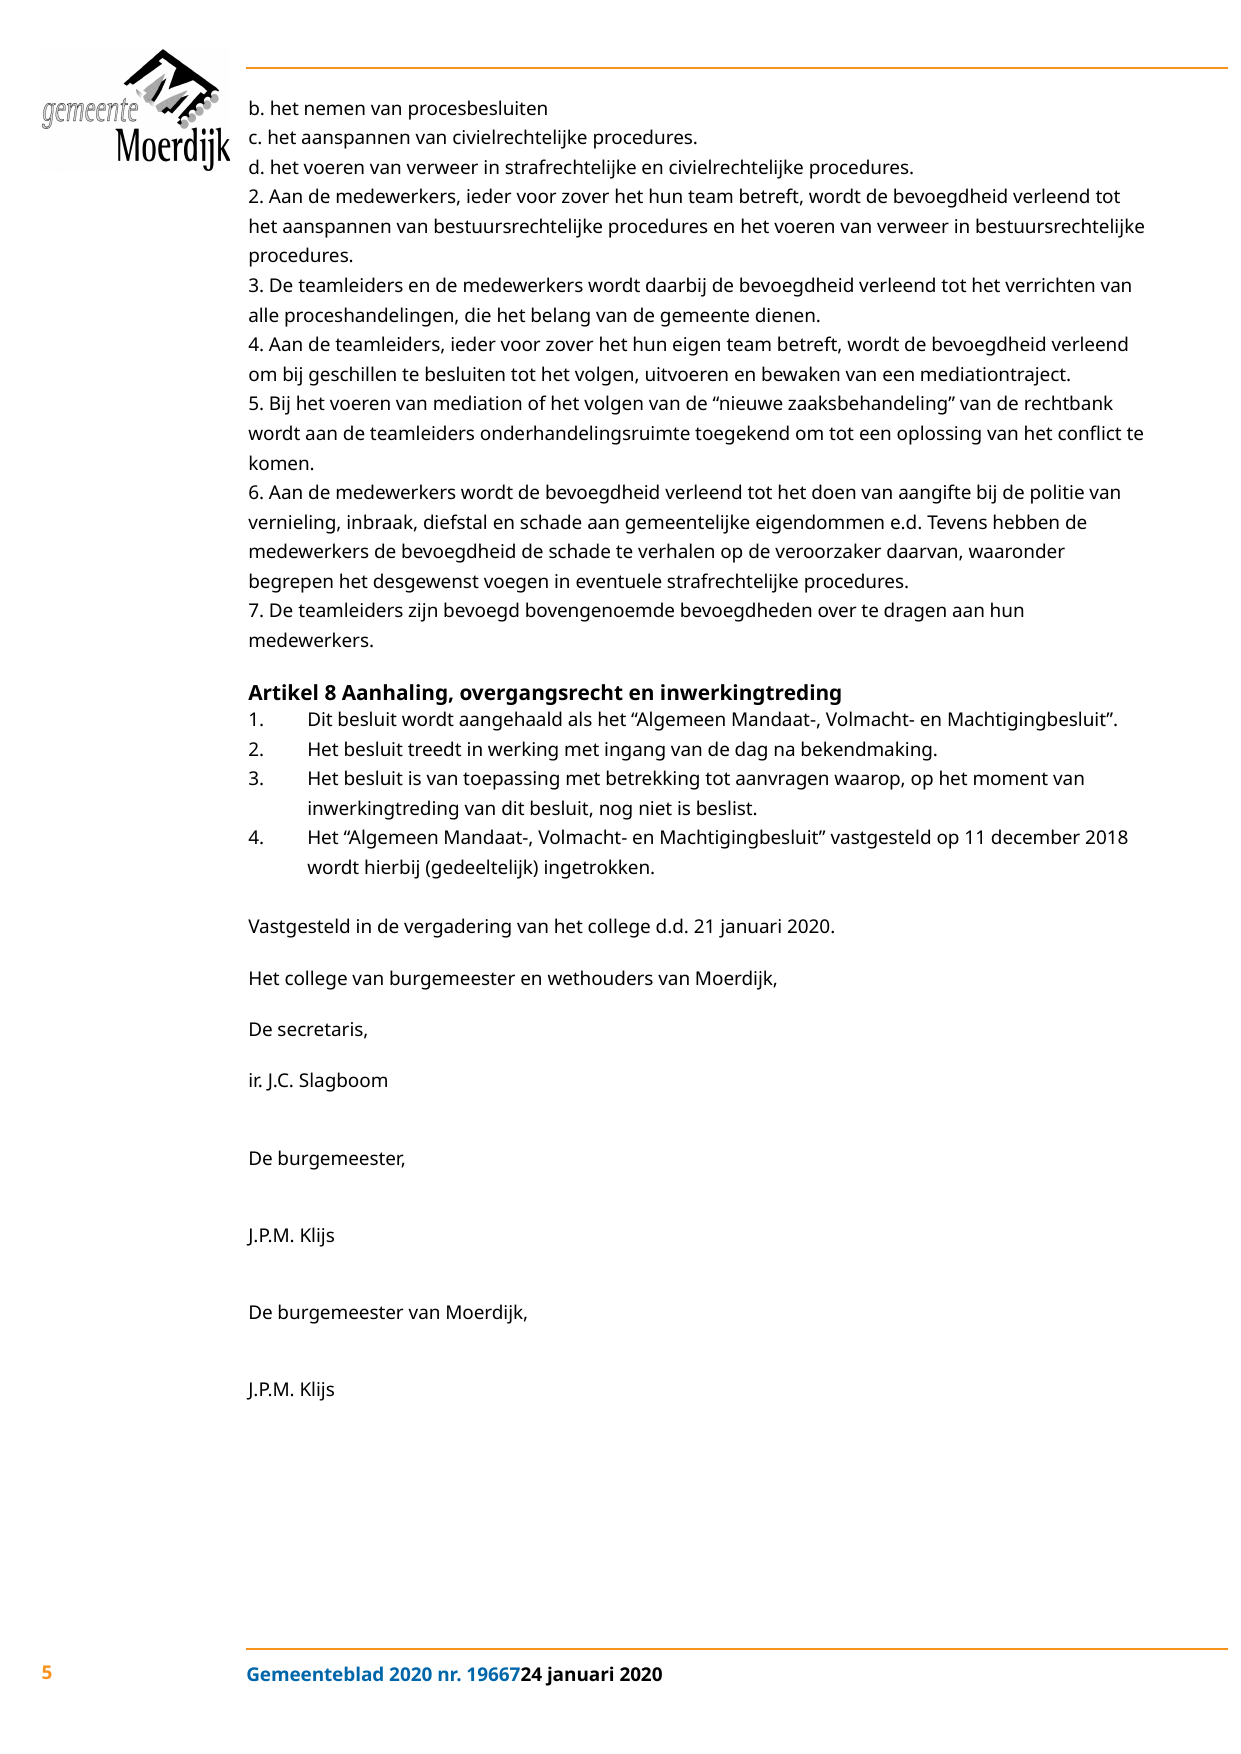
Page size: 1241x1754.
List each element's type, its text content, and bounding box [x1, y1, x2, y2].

text De burgemeester van Moerdijk, [248, 1299, 1152, 1325]
text De secretaris, [248, 1016, 1152, 1042]
picture [41, 47, 231, 172]
list Dit besluit wordt aangehaald als het “Algemeen Mandaat-, Volmacht- en Machtigingbesluit”. [248, 706, 1152, 732]
list Het “Algemeen Mandaat-, Volmacht- en Machtigingbesluit” vastgesteld op 11 december 2018 wordt hierbij (gedeeltelijk) ingetrokken. [248, 824, 1152, 880]
text 7. De teamleiders zijn bevoegd bovengenoemde bevoegdheden over te dragen aan hun medewerkers. [248, 598, 1152, 653]
text ir. J.C. Slagboom [248, 1068, 1152, 1093]
text Vastgesteld in de vergadering van het college d.d. 21 januari 2020. [248, 913, 1152, 939]
text 6. Aan de medewerkers wordt de bevoegdheid verleend tot het doen van aangifte bij de politie van vernieling, inbraak, diefstal en schade aan gemeentelijke eigendommen e.d. Tevens hebben de medewerkers de bevoegdheid de schade te verhalen op de veroorzaker daarvan, waaronder begrepen het desgewenst voegen in eventuele strafrechtelijke procedures. [248, 479, 1152, 594]
text Het college van burgemeester en wethouders van Moerdijk, [248, 965, 1152, 990]
text J.P.M. Klijs [248, 1222, 1152, 1248]
text b. het nemen van procesbesluiten [248, 95, 1152, 121]
list Het besluit is van toepassing met betrekking tot aanvragen waarop, op het moment van inwerkingtreding van dit besluit, nog niet is beslist. [248, 765, 1152, 821]
text 4. Aan de teamleiders, ieder voor zover het hun eigen team betreft, wordt de bevoegdheid verleend om bij geschillen te besluiten tot het volgen, uitvoeren en bewaken van een mediationtraject. [248, 331, 1152, 387]
text 5. Bij het voeren van mediation of het volgen van de “nieuwe zaaksbehandeling” van de rechtbank wordt aan de teamleiders onderhandelingsruimte toegekend om tot een oplossing van het conflict te komen. [248, 391, 1152, 476]
text 2. Aan de medewerkers, ieder voor zover het hun team betreft, wordt de bevoegdheid verleend tot het aanspannen van bestuursrechtelijke procedures en het voeren van verweer in bestuursrechtelijke procedures. [248, 183, 1152, 268]
text c. het aanspannen van civielrechtelijke procedures. [248, 124, 1152, 150]
text J.P.M. Klijs [248, 1376, 1152, 1402]
text Artikel 8 Aanhaling, overgangsrecht en inwerkingtreding [248, 678, 1152, 706]
text De burgemeester, [248, 1145, 1152, 1171]
list Het besluit treedt in werking met ingang van de dag na bekendmaking. [248, 736, 1152, 761]
text d. het voeren van verweer in strafrechtelijke en civielrechtelijke procedures. [248, 154, 1152, 180]
text 3. De teamleiders en de medewerkers wordt daarbij de bevoegdheid verleend tot het verrichten van alle proceshandelingen, die het belang van de gemeente dienen. [248, 272, 1152, 328]
